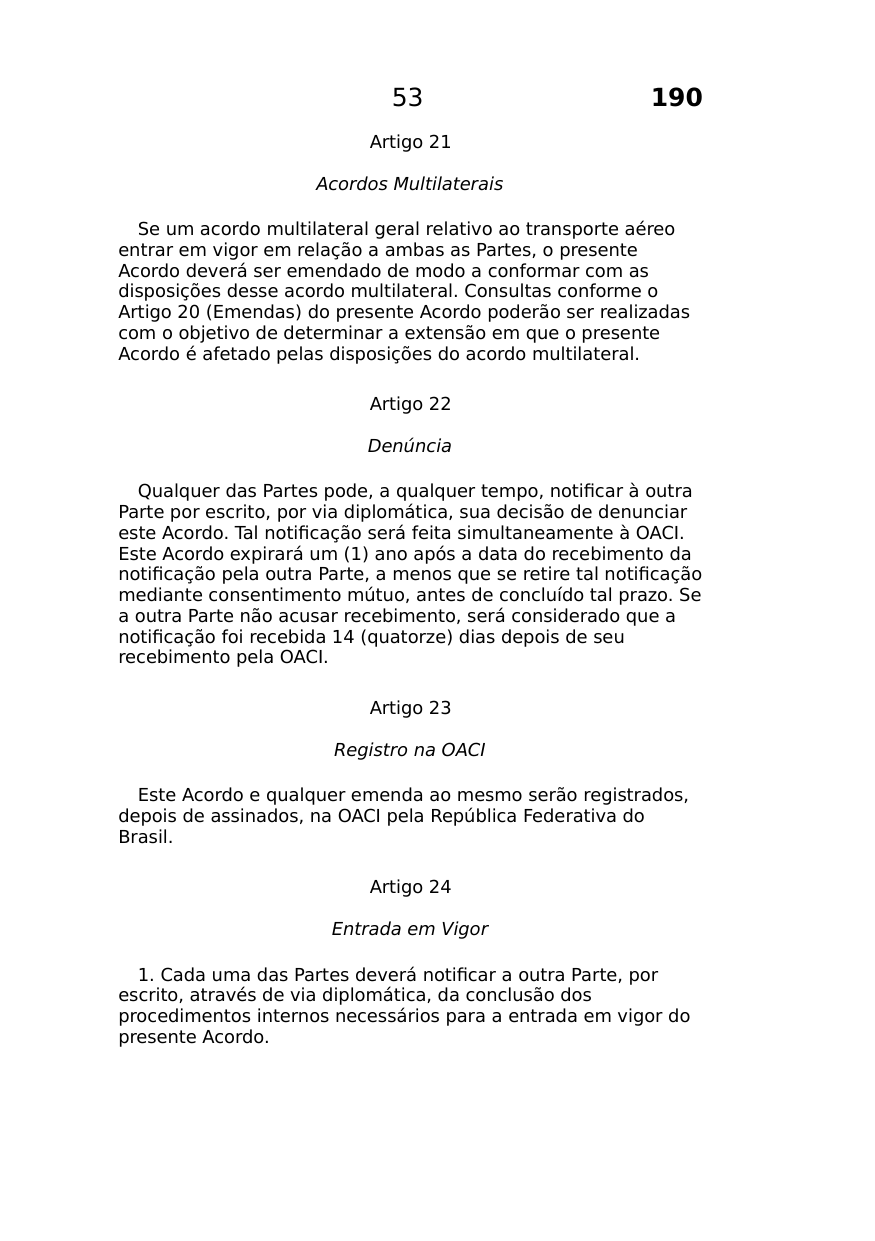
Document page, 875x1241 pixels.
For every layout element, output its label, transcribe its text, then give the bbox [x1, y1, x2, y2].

text Qualquer das Partes pode, a qualquer tempo, notificar à outra Parte por escrito, por via diplomática, sua decisão de denunciar este Acordo. Tal notificação será feita simultaneamente à OACI. Este Acordo expirará um (1) ano após a data do recebimento da notificação pela outra Parte, a menos que se retire tal notificação mediante consentimento mútuo, antes de concluído tal prazo. Se a outra Parte não acusar recebimento, será considerado que a notificação foi recebida 14 (quatorze) dias depois de seu recebimento pela OACI. [118, 481, 703, 668]
subtitle Artigo 22 Denúncia [118, 394, 703, 456]
subtitle Artigo 21 Acordos Multilaterais [118, 132, 703, 194]
text Este Acordo e qualquer emenda ao mesmo serão registrados, depois de assinados, na OACI pela República Federativa do Brasil. [118, 785, 703, 847]
text Se um acordo multilateral geral relativo ao transporte aéreo entrar em vigor em relação a ambas as Partes, o presente Acordo deverá ser emendado de modo a conformar com as disposições desse acordo multilateral. Consultas conforme o Artigo 20 (Emendas) do presente Acordo poderão ser realizadas com o objetivo de determinar a extensão em que o presente Acordo é afetado pelas disposições do acordo multilateral. [118, 219, 703, 364]
subtitle Artigo 24 Entrada em Vigor [118, 877, 703, 939]
subtitle Artigo 23 Registro na OACI [118, 698, 703, 760]
text 1. Cada uma das Partes deverá notificar a outra Parte, por escrito, através de via diplomática, da conclusão dos procedimentos internos necessários para a entrada em vigor do presente Acordo. [118, 964, 703, 1047]
